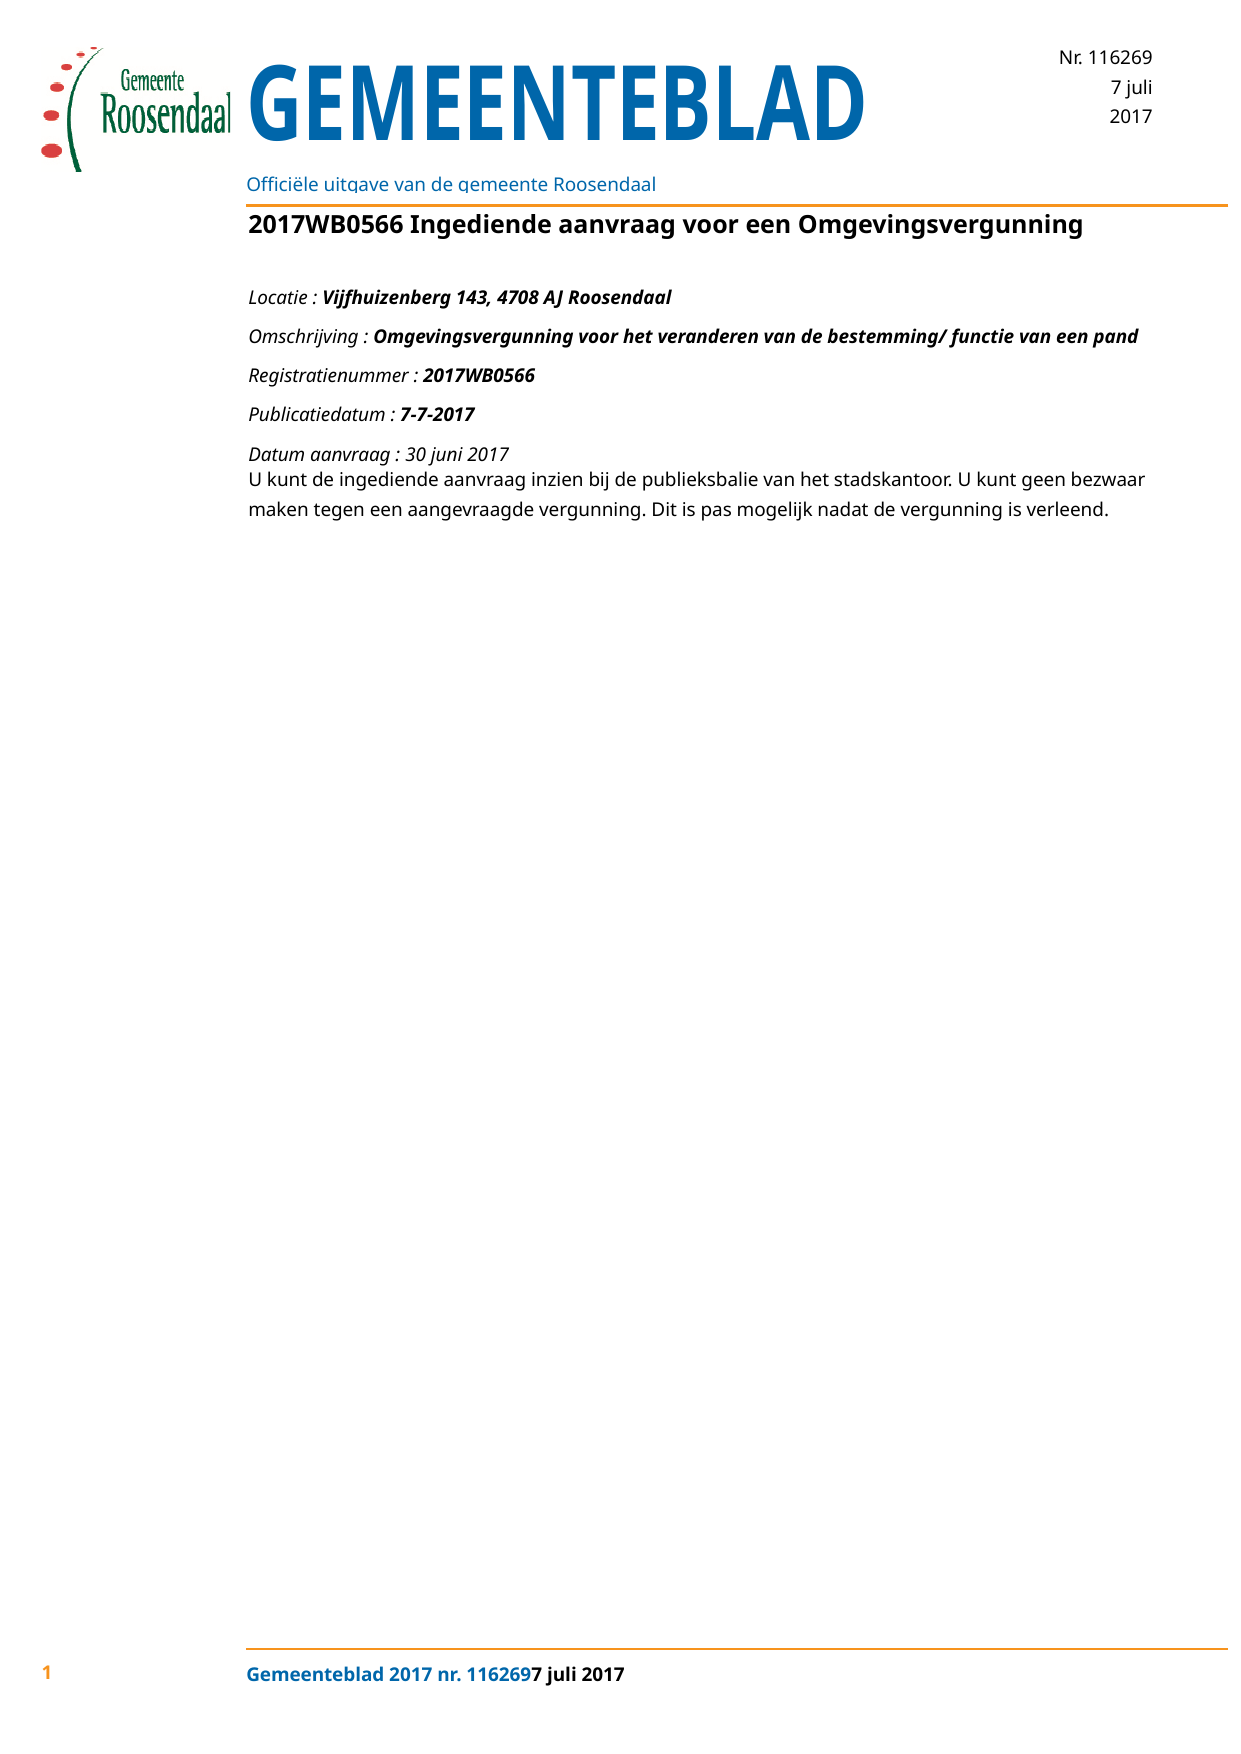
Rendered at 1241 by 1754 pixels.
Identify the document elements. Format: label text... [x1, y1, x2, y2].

text Publicatiedatum : 7-7-2017 [248, 402, 1152, 427]
text U kunt de ingediende aanvraag inzien bij de publieksbalie van het stadskantoor. U kunt geen bezwaar maken tegen een aangevraagde vergunning. Dit is pas mogelijk nadat de vergunning is verleend. [248, 467, 1152, 522]
picture [41, 47, 231, 172]
text Omschrijving : Omgevingsvergunning voor het veranderen van de bestemming/ functie van een pand [248, 323, 1152, 349]
text Datum aanvraag : 30 juni 2017 [248, 441, 1152, 467]
text Registratienummer : 2017WB0566 [248, 362, 1152, 388]
text 2017WB0566 Ingediende aanvraag voor een Omgevingsvergunning [248, 207, 1152, 241]
text Locatie : Vijfhuizenberg 143, 4708 AJ Roosendaal [248, 284, 1152, 309]
